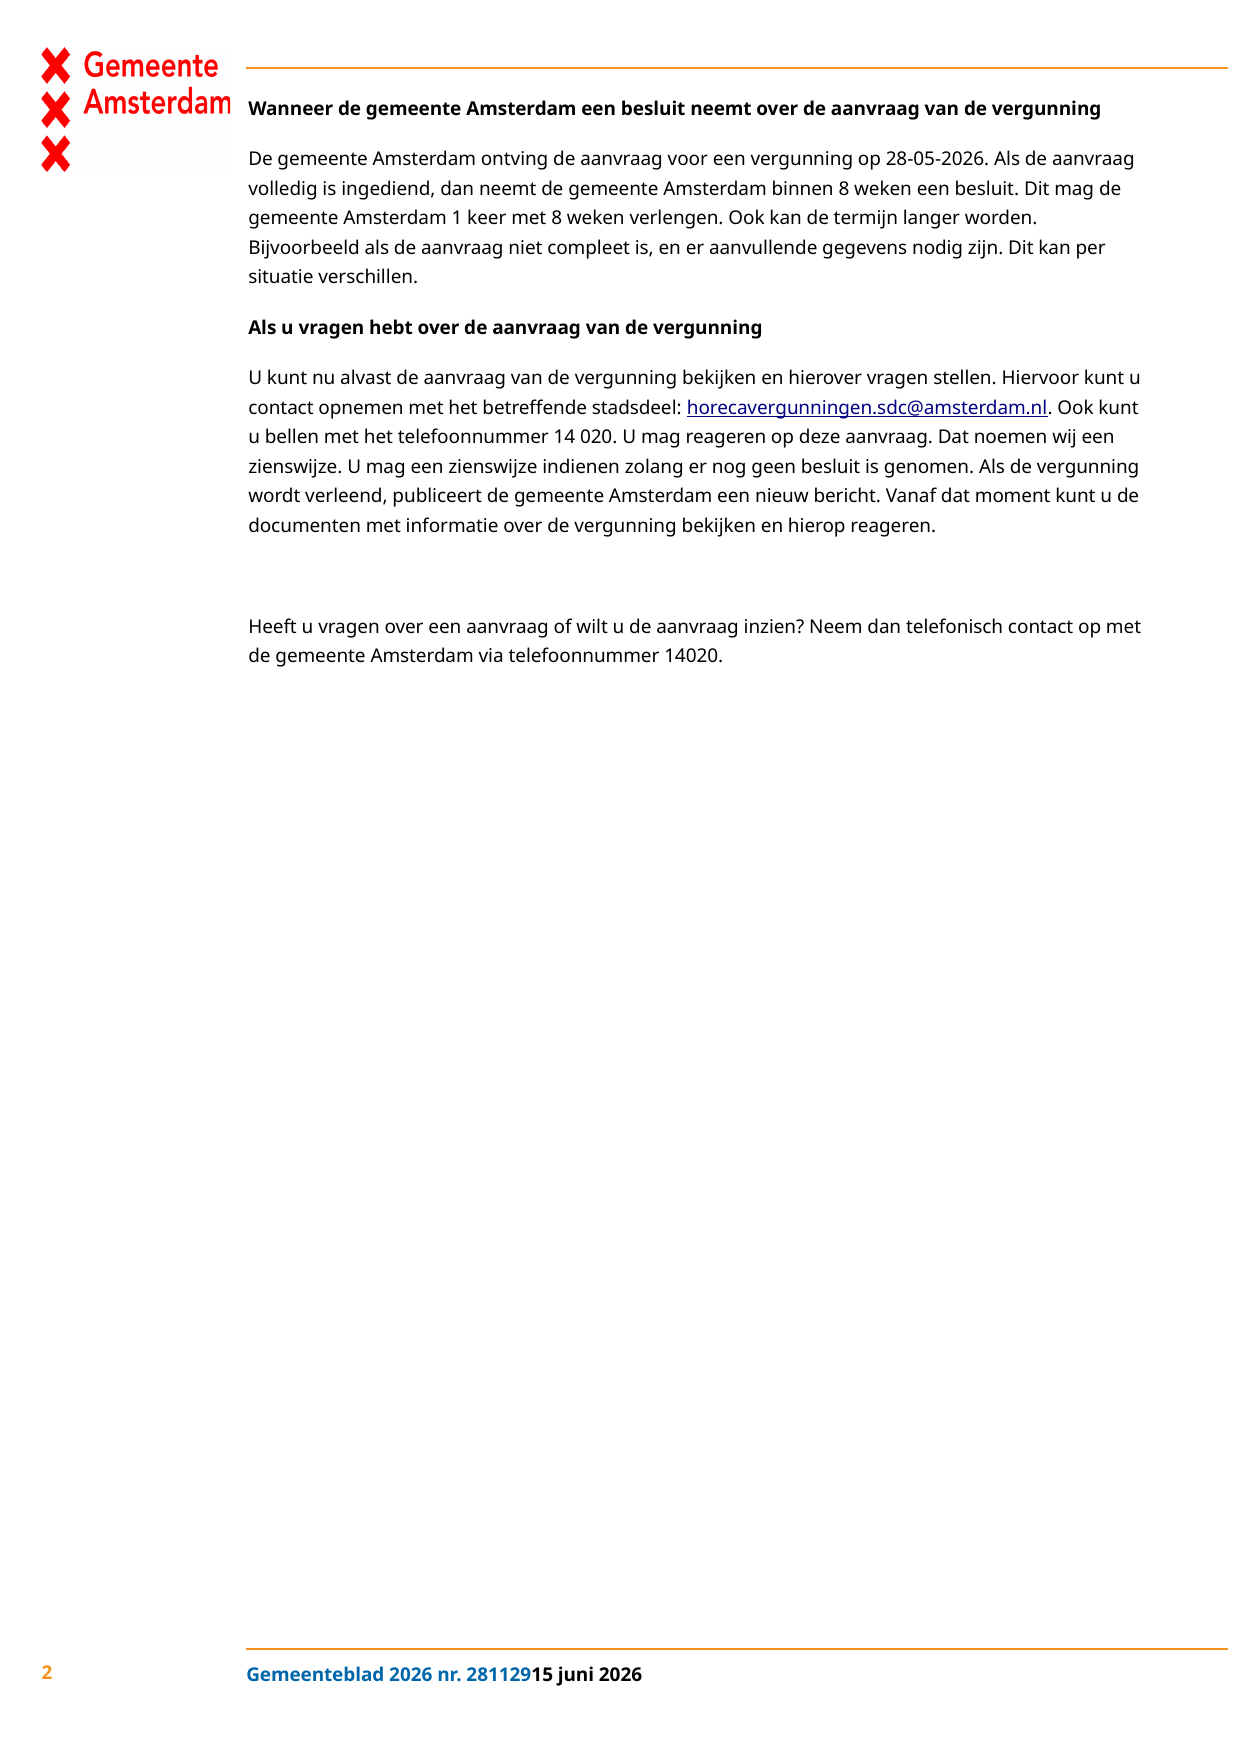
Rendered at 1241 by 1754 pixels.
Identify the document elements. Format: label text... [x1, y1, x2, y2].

text Heeft u vragen over een aanvraag of wilt u de aanvraag inzien? Neem dan telefonisch contact op met de gemeente Amsterdam via telefoonnummer 14020. [248, 613, 1152, 668]
text U kunt nu alvast de aanvraag van de vergunning bekijken en hierover vragen stellen. Hiervoor kunt u contact opnemen met het betreffende stadsdeel: horecavergunningen.sdc@amsterdam.nl. Ook kunt u bellen met het telefoonnummer 14 020. U mag reageren op deze aanvraag. Dat noemen wij een zienswijze. U mag een zienswijze indienen zolang er nog geen besluit is genomen. Als de vergunning wordt verleend, publiceert de gemeente Amsterdam een nieuw bericht. Vanaf dat moment kunt u de documenten met informatie over de vergunning bekijken en hierop reageren. [248, 364, 1152, 538]
text Wanneer de gemeente Amsterdam een besluit neemt over de aanvraag van de vergunning [248, 95, 1152, 121]
text De gemeente Amsterdam ontving de aanvraag voor een vergunning op 28-05-2026. Als de aanvraag volledig is ingediend, dan neemt de gemeente Amsterdam binnen 8 weken een besluit. Dit mag de gemeente Amsterdam 1 keer met 8 weken verlengen. Ook kan de termijn langer worden. Bijvoorbeeld als de aanvraag niet compleet is, en er aanvullende gegevens nodig zijn. Dit kan per situatie verschillen. [248, 145, 1152, 289]
text Als u vragen hebt over de aanvraag van de vergunning [248, 314, 1152, 340]
picture [41, 47, 231, 172]
